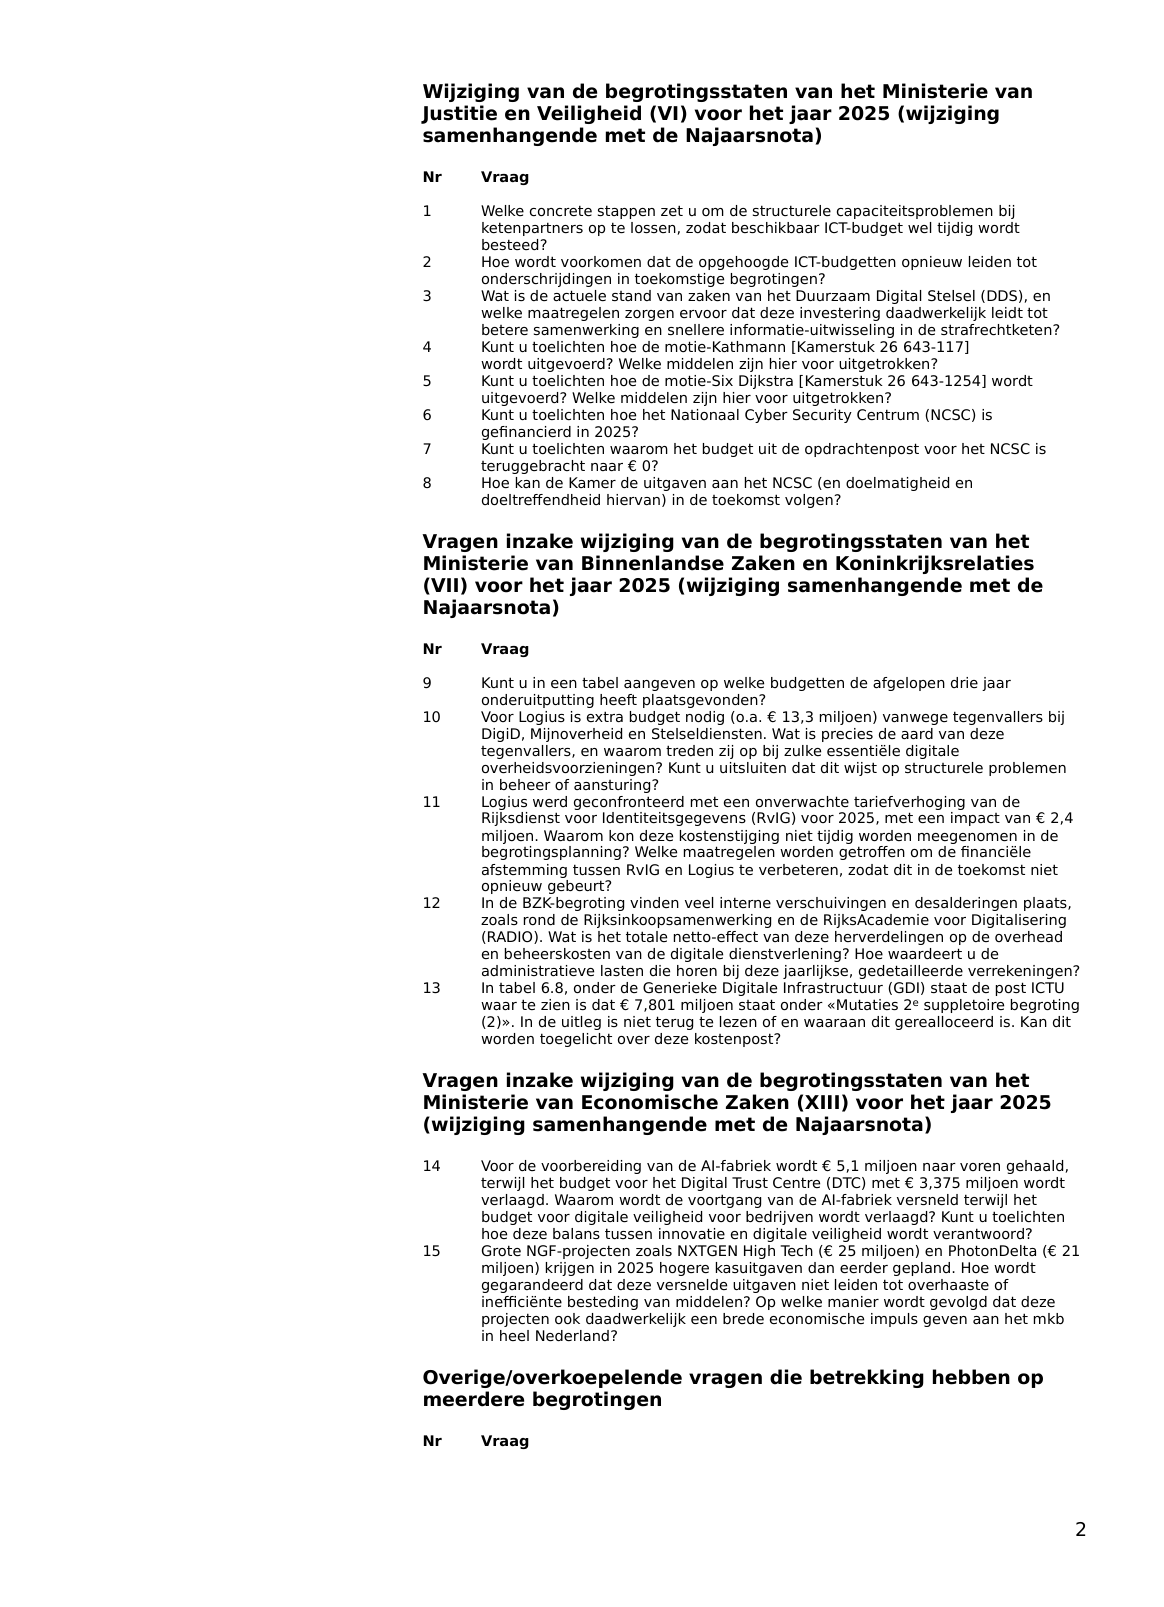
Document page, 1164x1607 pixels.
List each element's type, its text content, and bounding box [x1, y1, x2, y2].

subtitle Vragen inzake wijziging van de begrotingsstaten van het Ministerie van Binnenlandse Zaken en Koninkrijksrelaties (VII) voor het jaar 2025 (wijziging samenhangende met de Najaarsnota) [422, 531, 1087, 619]
table_cell [422, 186, 475, 203]
table_header Nr [422, 1433, 475, 1450]
table_cell In de BZK-begroting vinden veel interne verschuivingen en desalderingen plaats, zoals rond de Rijksinkoopsamenwerking en de RijksAcademie voor Digitalisering (RADIO). Wat is het totale netto-effect van deze herverdelingen op de overhead en beheerskosten van de digitale dienstverlening? Hoe waardeert u de administratieve lasten die horen bij deze jaarlijkse, gedetailleerde verrekeningen? [475, 895, 1087, 980]
table_cell 13 [422, 980, 475, 1048]
table_cell 15 [422, 1243, 475, 1345]
subtitle Vragen inzake wijziging van de begrotingsstaten van het Ministerie van Economische Zaken (XIII) voor het jaar 2025 (wijziging samenhangende met de Najaarsnota) [422, 1070, 1087, 1136]
table_cell Kunt u in een tabel aangeven op welke budgetten de afgelopen drie jaar onderuitputting heeft plaatsgevonden? [475, 675, 1087, 708]
table_cell 3 [422, 288, 475, 339]
table_cell 7 [422, 441, 475, 475]
table_cell 6 [422, 407, 475, 441]
table_cell Kunt u toelichten waarom het budget uit de opdrachtenpost voor het NCSC is teruggebracht naar € 0? [475, 441, 1087, 475]
table_cell Hoe kan de Kamer de uitgaven aan het NCSC (en doelmatigheid en doeltreffendheid hiervan) in de toekomst volgen? [475, 475, 1087, 509]
table_cell [422, 1450, 475, 1467]
table_cell 10 [422, 709, 475, 793]
table_header Vraag [475, 641, 1087, 658]
table_cell Grote NGF-projecten zoals NXTGEN High Tech (€ 25 miljoen) en PhotonDelta (€ 21 miljoen) krijgen in 2025 hogere kasuitgaven dan eerder gepland. Hoe wordt gegarandeerd dat deze versnelde uitgaven niet leiden tot overhaaste of inefficiënte besteding van middelen? Op welke manier wordt gevolgd dat deze projecten ook daadwerkelijk een brede economische impuls geven aan het mkb in heel Nederland? [475, 1243, 1087, 1345]
table_cell Kunt u toelichten hoe de motie-Six Dijkstra [Kamerstuk 26 643-1254] wordt uitgevoerd? Welke middelen zijn hier voor uitgetrokken? [475, 373, 1087, 407]
table_cell [475, 1450, 1087, 1467]
table_cell 1 [422, 203, 475, 254]
subtitle Overige/overkoepelende vragen die betrekking hebben op meerdere begrotingen [422, 1367, 1087, 1411]
table_cell Voor Logius is extra budget nodig (o.a. € 13,3 miljoen) vanwege tegenvallers bij DigiD, Mijnoverheid en Stelseldiensten. Wat is precies de aard van deze tegenvallers, en waarom treden zij op bij zulke essentiële digitale overheidsvoorzieningen? Kunt u uitsluiten dat dit wijst op structurele problemen in beheer of aansturing? [475, 709, 1087, 793]
table_cell [475, 658, 1087, 674]
table_header 14 [422, 1158, 475, 1243]
table_cell 11 [422, 794, 475, 895]
table_cell In tabel 6.8, onder de Generieke Digitale Infrastructuur (GDI) staat de post ICTU waar te zien is dat € 7,801 miljoen staat onder «Mutaties 2e suppletoire begroting (2)». In de uitleg is niet terug te lezen of en waaraan dit gerealloceerd is. Kan dit worden toegelicht over deze kostenpost? [475, 980, 1087, 1048]
table_cell [422, 658, 475, 674]
table_cell Wat is de actuele stand van zaken van het Duurzaam Digital Stelsel (DDS), en welke maatregelen zorgen ervoor dat deze investering daadwerkelijk leidt tot betere samenwerking en snellere informatie-uitwisseling in de strafrechtketen? [475, 288, 1087, 339]
table_cell 2 [422, 254, 475, 288]
table_header Nr [422, 169, 475, 186]
table_cell [475, 186, 1087, 203]
table_cell Kunt u toelichten hoe het Nationaal Cyber Security Centrum (NCSC) is gefinancierd in 2025? [475, 407, 1087, 441]
table_cell 12 [422, 895, 475, 980]
table_header Nr [422, 641, 475, 658]
table_cell 4 [422, 339, 475, 373]
table_cell Kunt u toelichten hoe de motie-Kathmann [Kamerstuk 26 643-117] wordt uitgevoerd? Welke middelen zijn hier voor uitgetrokken? [475, 339, 1087, 373]
table_cell 9 [422, 675, 475, 708]
table_cell Logius werd geconfronteerd met een onverwachte tariefverhoging van de Rijksdienst voor Identiteitsgegevens (RvIG) voor 2025, met een impact van € 2,4 miljoen. Waarom kon deze kostenstijging niet tijdig worden meegenomen in de begrotingsplanning? Welke maatregelen worden getroffen om de financiële afstemming tussen RvIG en Logius te verbeteren, zodat dit in de toekomst niet opnieuw gebeurt? [475, 794, 1087, 895]
table_cell 8 [422, 475, 475, 509]
table_header Vraag [475, 1433, 1087, 1450]
table_header Voor de voorbereiding van de AI-fabriek wordt € 5,1 miljoen naar voren gehaald, terwijl het budget voor het Digital Trust Centre (DTC) met € 3,375 miljoen wordt verlaagd. Waarom wordt de voortgang van de AI-fabriek versneld terwijl het budget voor digitale veiligheid voor bedrijven wordt verlaagd? Kunt u toelichten hoe deze balans tussen innovatie en digitale veiligheid wordt verantwoord? [475, 1158, 1087, 1243]
table_header Vraag [475, 169, 1087, 186]
subtitle Wijziging van de begrotingsstaten van het Ministerie van Justitie en Veiligheid (VI) voor het jaar 2025 (wijziging samenhangende met de Najaarsnota) [422, 81, 1087, 147]
table_cell Welke concrete stappen zet u om de structurele capaciteitsproblemen bij ketenpartners op te lossen, zodat beschikbaar ICT-budget wel tijdig wordt besteed? [475, 203, 1087, 254]
table_cell Hoe wordt voorkomen dat de opgehoogde ICT-budgetten opnieuw leiden tot onderschrijdingen in toekomstige begrotingen? [475, 254, 1087, 288]
table_cell 5 [422, 373, 475, 407]
